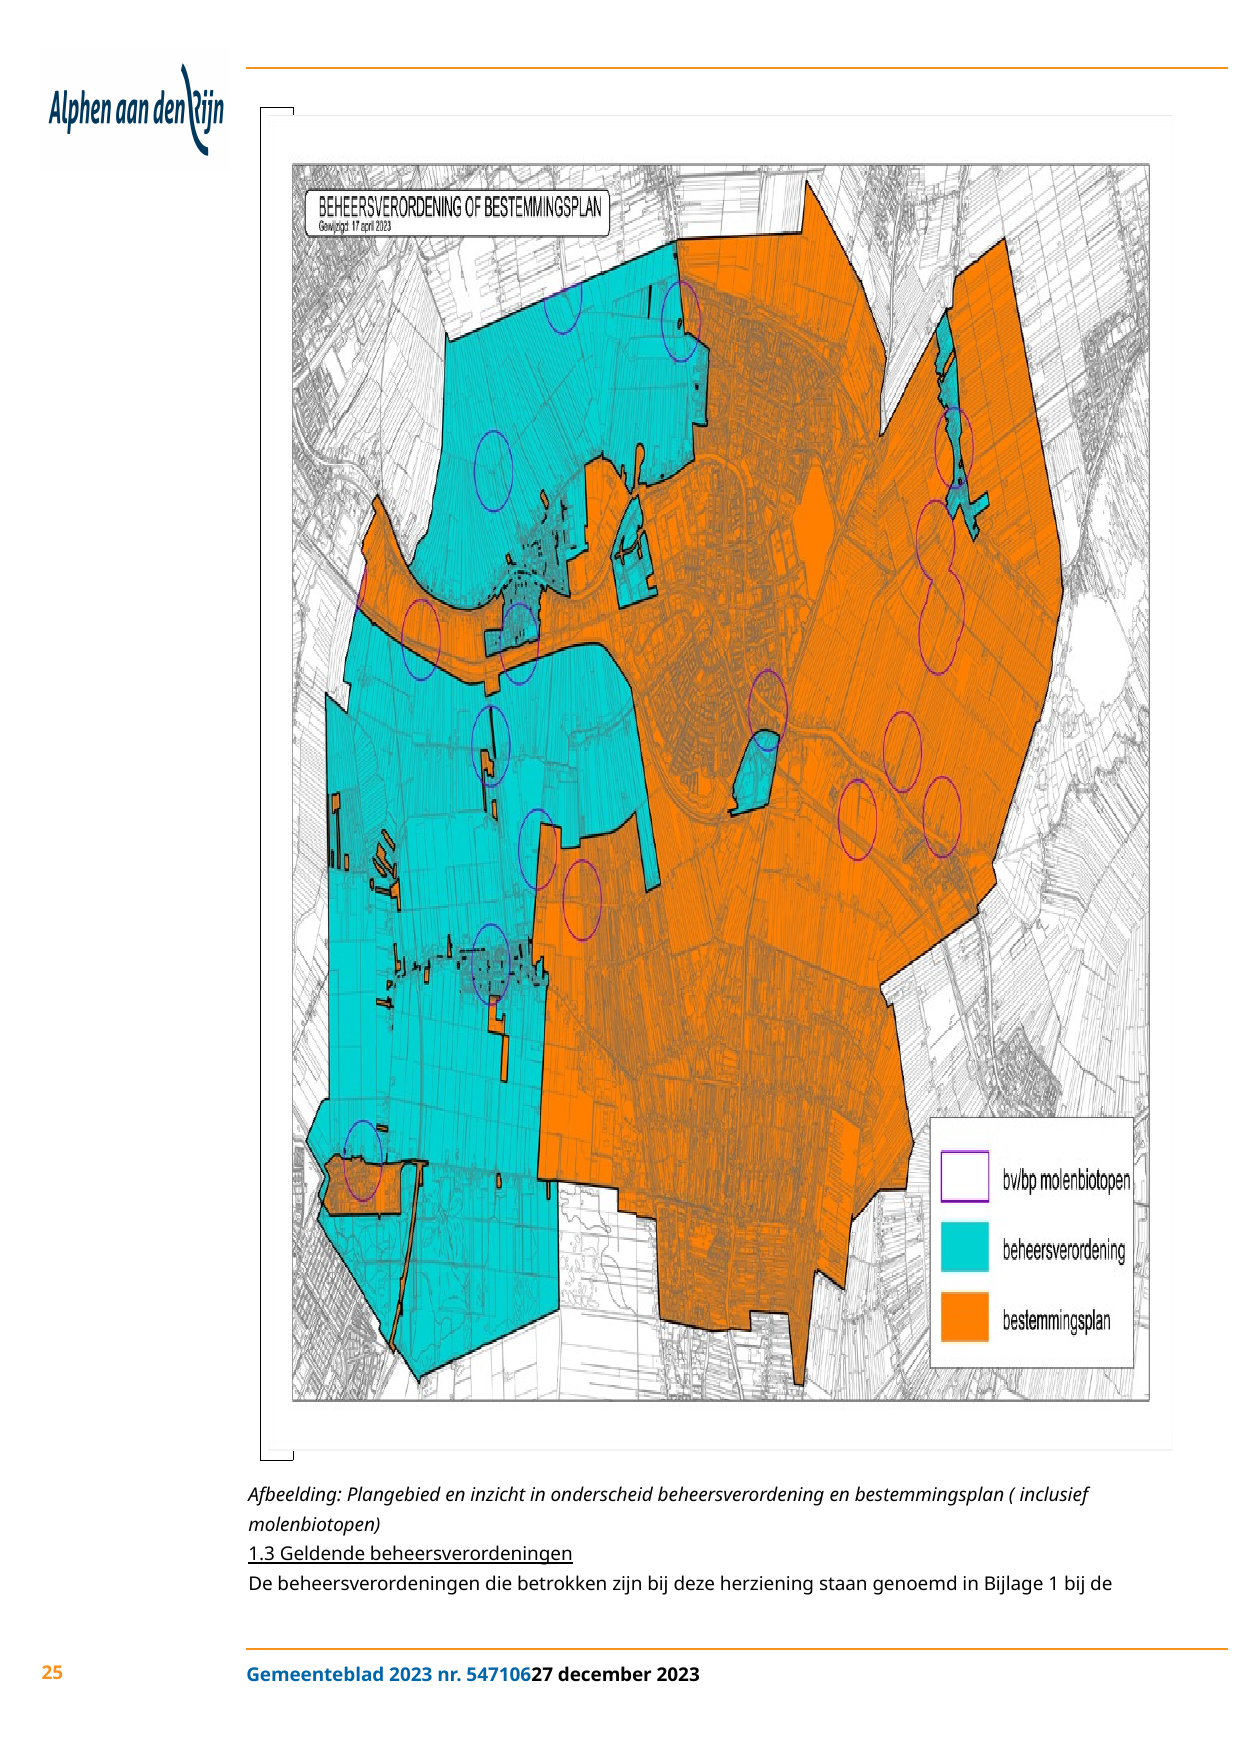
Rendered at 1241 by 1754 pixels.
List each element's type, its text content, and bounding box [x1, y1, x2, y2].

text 1.3 Geldende beheersverordeningen [248, 1541, 1152, 1566]
picture [268, 115, 1173, 1451]
text Afbeelding: Plangebied en inzicht in onderscheid beheersverordening en bestemmingsplan ( inclusief molenbiotopen) [248, 1481, 1152, 1537]
picture [41, 47, 231, 172]
text De beheersverordeningen die betrokken zijn bij deze herziening staan genoemd in Bijlage 1 bij de [248, 1570, 1152, 1596]
